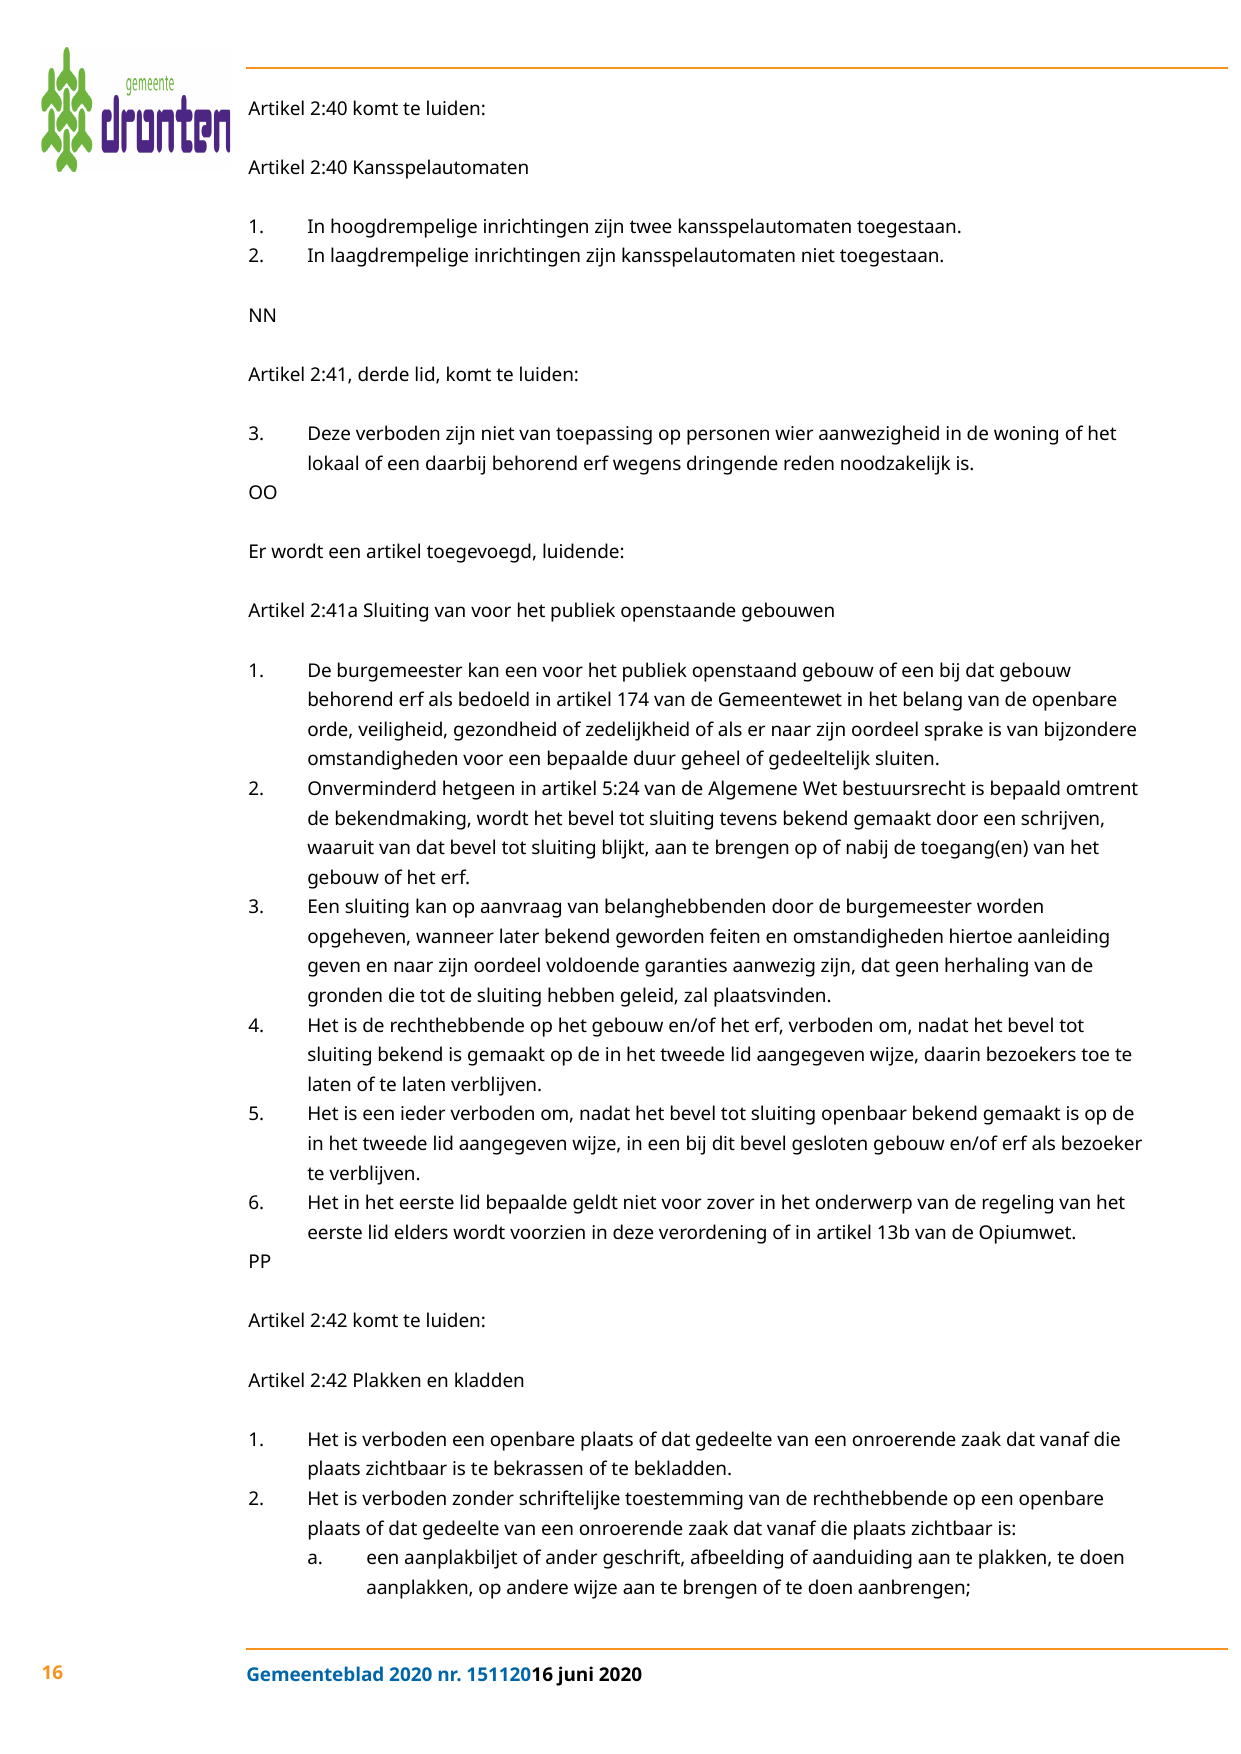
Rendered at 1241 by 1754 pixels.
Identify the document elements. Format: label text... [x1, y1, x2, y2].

list Het is de rechthebbende op het gebouw en/of het erf, verboden om, nadat het bevel tot sluiting bekend is gemaakt op de in het tweede lid aangegeven wijze, daarin bezoekers toe te laten of te laten verblijven. [248, 1012, 1152, 1097]
text Artikel 2:42 komt te luiden: [248, 1308, 1152, 1333]
list In hoogdrempelige inrichtingen zijn twee kansspelautomaten toegestaan. [248, 213, 1152, 239]
text Artikel 2:41a Sluiting van voor het publiek openstaande gebouwen [248, 598, 1152, 623]
text Artikel 2:41, derde lid, komt te luiden: [248, 361, 1152, 387]
text OO [248, 479, 1152, 505]
list In laagdrempelige inrichtingen zijn kansspelautomaten niet toegestaan. [248, 243, 1152, 268]
picture [41, 47, 231, 172]
text PP [248, 1248, 1152, 1274]
list Het is verboden zonder schriftelijke toestemming van de rechthebbende op een openbare plaats of dat gedeelte van een onroerende zaak dat vanaf die plaats zichtbaar is: [248, 1485, 1152, 1541]
list een aanplakbiljet of ander geschrift, afbeelding of aanduiding aan te plakken, te doen aanplakken, op andere wijze aan te brengen of te doen aanbrengen; [307, 1544, 1152, 1600]
list Het in het eerste lid bepaalde geldt niet voor zover in het onderwerp van de regeling van het eerste lid elders wordt voorzien in deze verordening of in artikel 13b van de Opiumwet. [248, 1189, 1152, 1245]
text Artikel 2:40 Kansspelautomaten [248, 154, 1152, 180]
list Het is verboden een openbare plaats of dat gedeelte van een onroerende zaak dat vanaf die plaats zichtbaar is te bekrassen of te bekladden. [248, 1426, 1152, 1481]
list Het is een ieder verboden om, nadat het bevel tot sluiting openbaar bekend gemaakt is op de in het tweede lid aangegeven wijze, in een bij dit bevel gesloten gebouw en/of erf als bezoeker te verblijven. [248, 1101, 1152, 1186]
list Een sluiting kan op aanvraag van belanghebbenden door de burgemeester worden opgeheven, wanneer later bekend geworden feiten en omstandigheden hiertoe aanleiding geven en naar zijn oordeel voldoende garanties aanwezig zijn, dat geen herhaling van de gronden die tot de sluiting hebben geleid, zal plaatsvinden. [248, 893, 1152, 1008]
text Artikel 2:42 Plakken en kladden [248, 1367, 1152, 1393]
text Artikel 2:40 komt te luiden: [248, 95, 1152, 121]
list Onverminderd hetgeen in artikel 5:24 van de Algemene Wet bestuursrecht is bepaald omtrent de bekendmaking, wordt het bevel tot sluiting tevens bekend gemaakt door een schrijven, waaruit van dat bevel tot sluiting blijkt, aan te brengen op of nabij de toegang(en) van het gebouw of het erf. [248, 775, 1152, 890]
text Er wordt een artikel toegevoegd, luidende: [248, 538, 1152, 564]
list De burgemeester kan een voor het publiek openstaand gebouw of een bij dat gebouw behorend erf als bedoeld in artikel 174 van de Gemeentewet in het belang van de openbare orde, veiligheid, gezondheid of zedelijkheid of als er naar zijn oordeel sprake is van bijzondere omstandigheden voor een bepaalde duur geheel of gedeeltelijk sluiten. [248, 657, 1152, 771]
text NN [248, 302, 1152, 328]
list Deze verboden zijn niet van toepassing op personen wier aanwezigheid in de woning of het lokaal of een daarbij behorend erf wegens dringende reden noodzakelijk is. [248, 420, 1152, 476]
